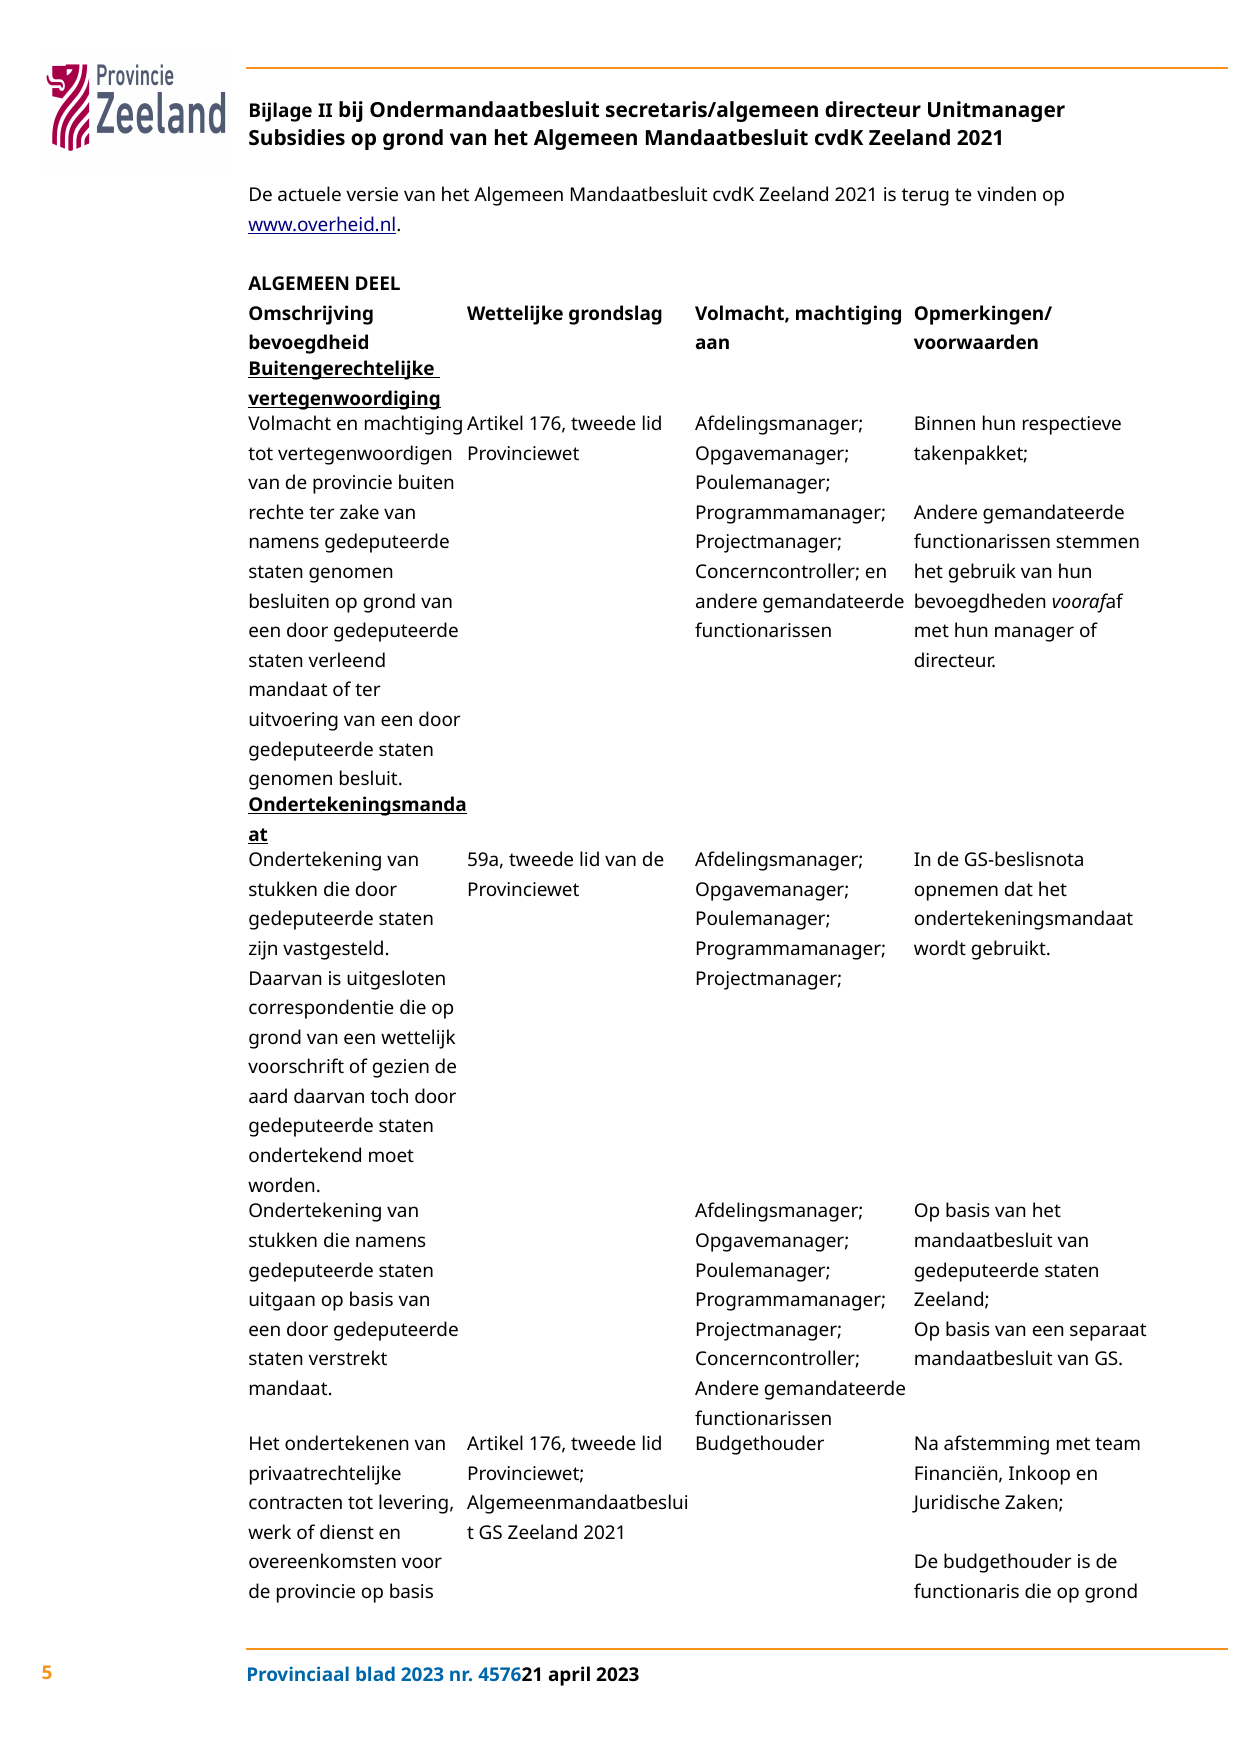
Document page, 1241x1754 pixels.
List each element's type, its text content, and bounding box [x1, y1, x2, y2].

picture [41, 47, 231, 172]
table_cell In de GS-beslisnota opnemen dat het ondertekeningsmandaat wordt gebruikt. [914, 846, 1152, 1198]
text De actuele versie van het Algemeen Mandaatbesluit cvdK Zeeland 2021 is terug te vinden op www.overheid.nl. [248, 181, 1152, 237]
table_cell at [248, 814, 467, 846]
table_cell [695, 791, 914, 846]
table_cell [467, 355, 695, 410]
table_cell Artikel 176, tweede lid Provinciewet [467, 410, 695, 791]
table_cell Ondertekeningsmanda [248, 791, 467, 813]
table_cell Artikel 176, tweede lid Provinciewet; Algemeenmandaatbesluit GS Zeeland 2021 [467, 1430, 695, 1604]
table_cell Op basis van het mandaatbesluit van gedeputeerde staten Zeeland; Op basis van een separaat mandaatbesluit van GS. [914, 1198, 1152, 1430]
table_header Omschrijving bevoegdheid [248, 300, 467, 355]
table_cell Ondertekening van stukken die door gedeputeerde staten zijn vastgesteld. Daarvan is uitgesloten correspondentie die op grond van een wettelijk voorschrift of gezien de aard daarvan toch door gedeputeerde staten ondertekend moet worden. [248, 846, 467, 1198]
text Bijlage II bij Ondermandaatbesluit secretaris/algemeen directeur Unitmanager Subsidies op grond van het Algemeen Mandaatbesluit cvdK Zeeland 2021 [248, 95, 1152, 152]
table_cell Binnen hun respectieve takenpakket; Andere gemandateerde functionarissen stemmen het gebruik van hun bevoegdheden voorafaf met hun manager of directeur. [914, 410, 1152, 791]
table_cell [467, 791, 695, 846]
table_cell Budgethouder [695, 1430, 914, 1604]
table_cell Volmacht en machtiging tot vertegenwoordigen van de provincie buiten rechte ter zake van namens gedeputeerde staten genomen besluiten op grond van een door gedeputeerde staten verleend mandaat of ter uitvoering van een door gedeputeerde staten genomen besluit. [248, 410, 467, 791]
table_header Wettelijke grondslag [467, 300, 695, 355]
table_cell [914, 791, 1152, 846]
text ALGEMEEN DEEL [248, 270, 1152, 296]
table_header Opmerkingen/voorwaarden [914, 300, 1152, 355]
table_cell Buitengerechtelijke vertegenwoordiging [248, 355, 467, 410]
table_cell Ondertekening van stukken die namens gedeputeerde staten uitgaan op basis van een door gedeputeerde staten verstrekt mandaat. [248, 1198, 467, 1430]
table_cell 59a, tweede lid van de Provinciewet [467, 846, 695, 1198]
table_cell Na afstemming met team Financiën, Inkoop en Juridische Zaken; De budgethouder is de functionaris die op grond [914, 1430, 1152, 1604]
table_cell [914, 355, 1152, 410]
table_cell [695, 355, 914, 410]
table_header Volmacht, machtiging aan [695, 300, 914, 355]
table_cell Afdelingsmanager; Opgavemanager; Poulemanager; Programmamanager; Projectmanager; [695, 846, 914, 1198]
table_cell [467, 1198, 695, 1430]
table_cell Afdelingsmanager; Opgavemanager; Poulemanager; Programmamanager; Projectmanager; Concerncontroller; en andere gemandateerde functionarissen [695, 410, 914, 791]
table_cell Afdelingsmanager; Opgavemanager; Poulemanager; Programmamanager; Projectmanager; Concerncontroller; Andere gemandateerde functionarissen [695, 1198, 914, 1430]
table_cell Het ondertekenen van privaatrechtelijke contracten tot levering, werk of dienst en overeenkomsten voor de provincie op basis [248, 1430, 467, 1604]
